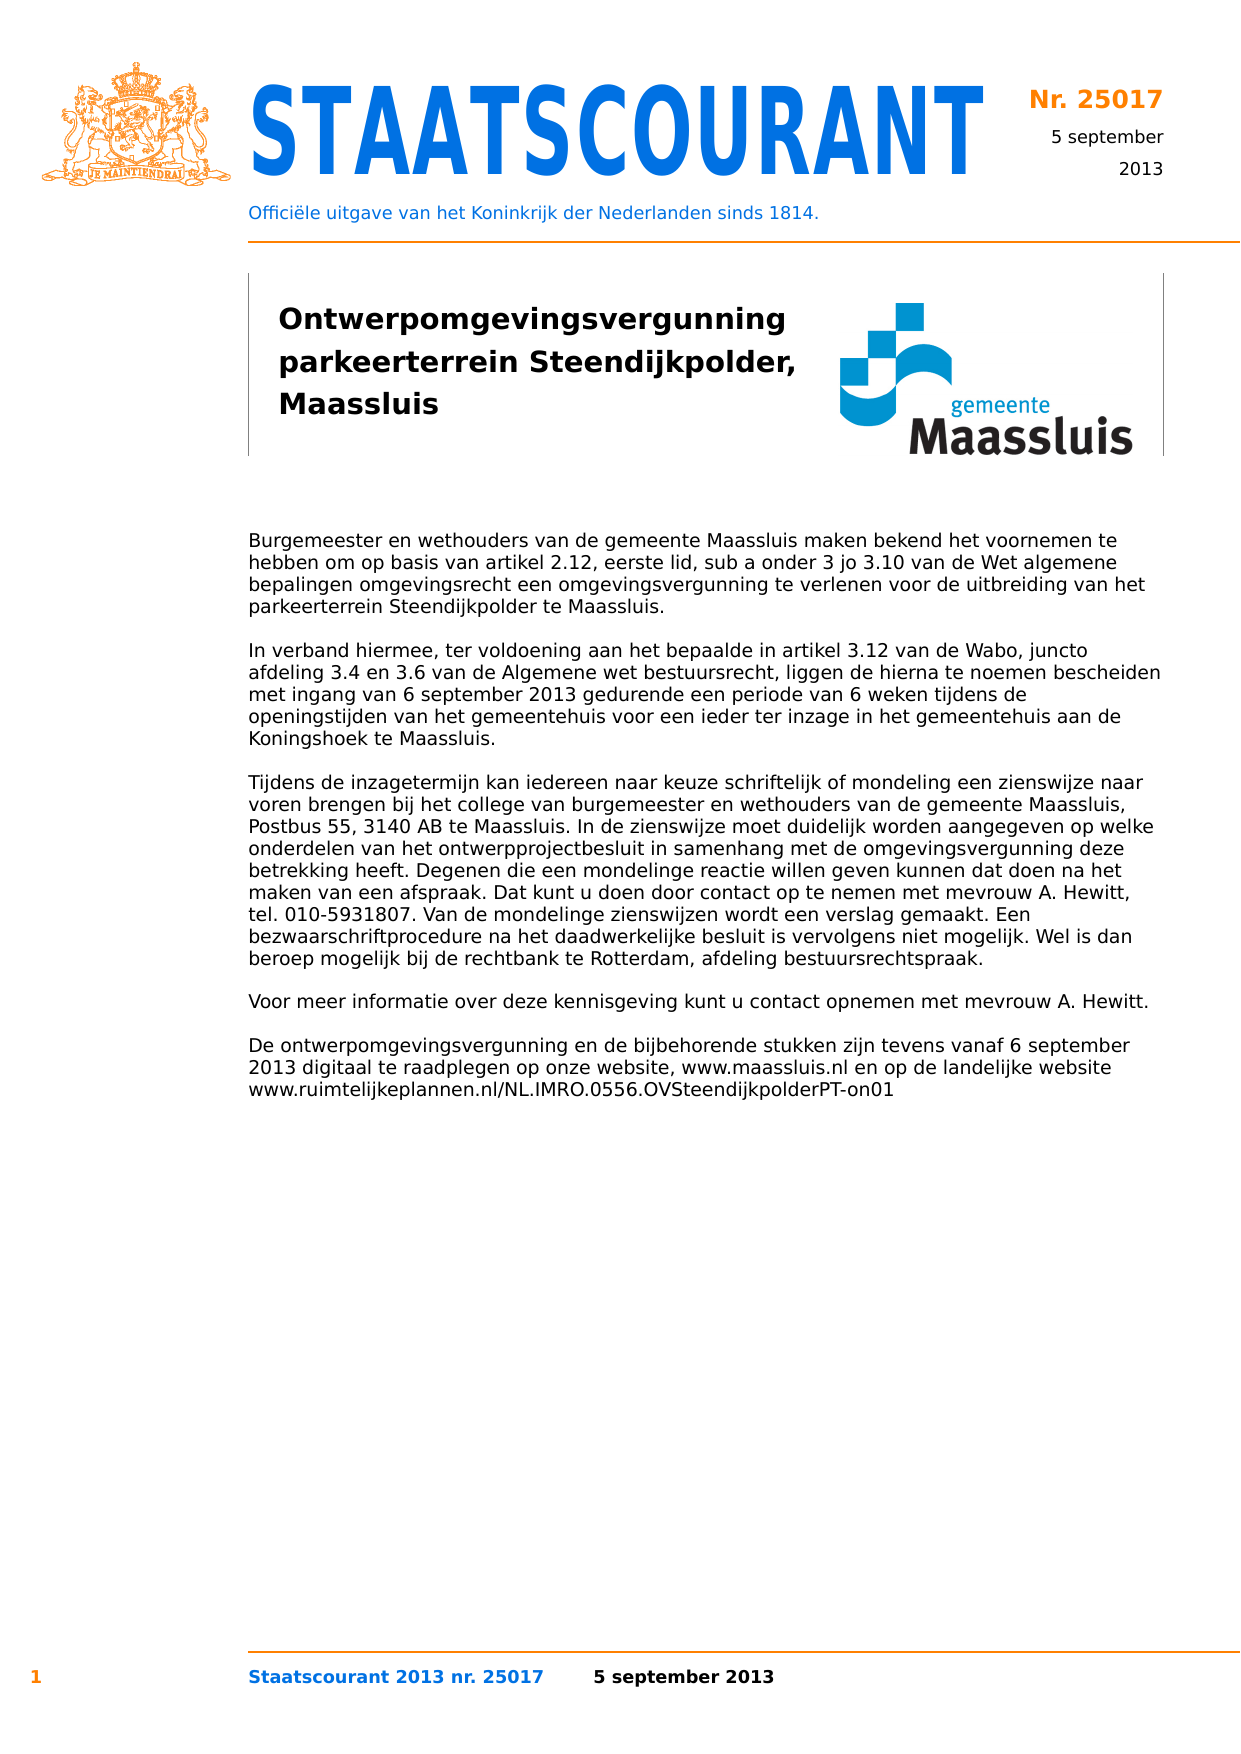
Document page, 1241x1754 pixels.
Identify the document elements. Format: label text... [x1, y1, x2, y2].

table_cell 5 september [998, 121, 1240, 153]
table_header Nr. 25017 [998, 62, 1240, 121]
text Burgemeester en wethouders van de gemeente Maassluis maken bekend het voornemen te hebben om op basis van artikel 2.12, eerste lid, sub a onder 3 jo 3.10 van de Wet algemene bepalingen omgevingsrecht een omgevingsvergunning te verlenen voor de uitbreiding van het parkeerterrein Steendijkpolder te Maassluis. [248, 530, 1163, 618]
text Voor meer informatie over deze kennisgeving kunt u contact opnemen met mevrouw A. Hewitt. [248, 991, 1163, 1013]
text In verband hiermee, ter voldoening aan het bepaalde in artikel 3.12 van de Wabo, juncto afdeling 3.4 en 3.6 van de Algemene wet bestuursrecht, liggen de hierna te noemen bescheiden met ingang van 6 september 2013 gedurende een periode van 6 weken tijdens de openingstijden van het gemeentehuis voor een ieder ter inzage in het gemeentehuis aan de Koningshoek te Maassluis. [248, 640, 1163, 750]
table_cell Officiële uitgave van het Koninkrijk der Nederlanden sinds 1814. [248, 203, 1240, 241]
subtitle Ontwerpomgevingsvergunning parkeerterrein Steendijkpolder, Maassluis [249, 273, 1163, 456]
table_cell 2013 [998, 153, 1240, 203]
text Tijdens de inzagetermijn kan iedereen naar keuze schriftelijk of mondeling een zienswijze naar voren brengen bij het college van burgemeester en wethouders van de gemeente Maassluis, Postbus 55, 3140 AB te Maassluis. In de zienswijze moet duidelijk worden aangegeven op welke onderdelen van het ontwerpprojectbesluit in samenhang met de omgevingsvergunning deze betrekking heeft. Degenen die een mondelinge reactie willen geven kunnen dat doen na het maken van een afspraak. Dat kunt u doen door contact op te nemen met mevrouw A. Hewitt, tel. 010-5931807. Van de mondelinge zienswijzen wordt een verslag gemaakt. Een bezwaarschriftprocedure na het daadwerkelijke besluit is vervolgens niet mogelijk. Wel is dan beroep mogelijk bij de rechtbank te Rotterdam, afdeling bestuursrechtspraak. [248, 772, 1163, 969]
table_header STAATSCOURANT [248, 62, 998, 203]
table_header [25, 62, 248, 241]
picture [838, 302, 1134, 456]
picture [41, 62, 231, 186]
text De ontwerpomgevingsvergunning en de bijbehorende stukken zijn tevens vanaf 6 september 2013 digitaal te raadplegen op onze website, www.maassluis.nl en op de landelijke website www.ruimtelijkeplannen.nl/NL.IMRO.0556.OVSteendijkpolderPT-on01 [248, 1035, 1163, 1101]
